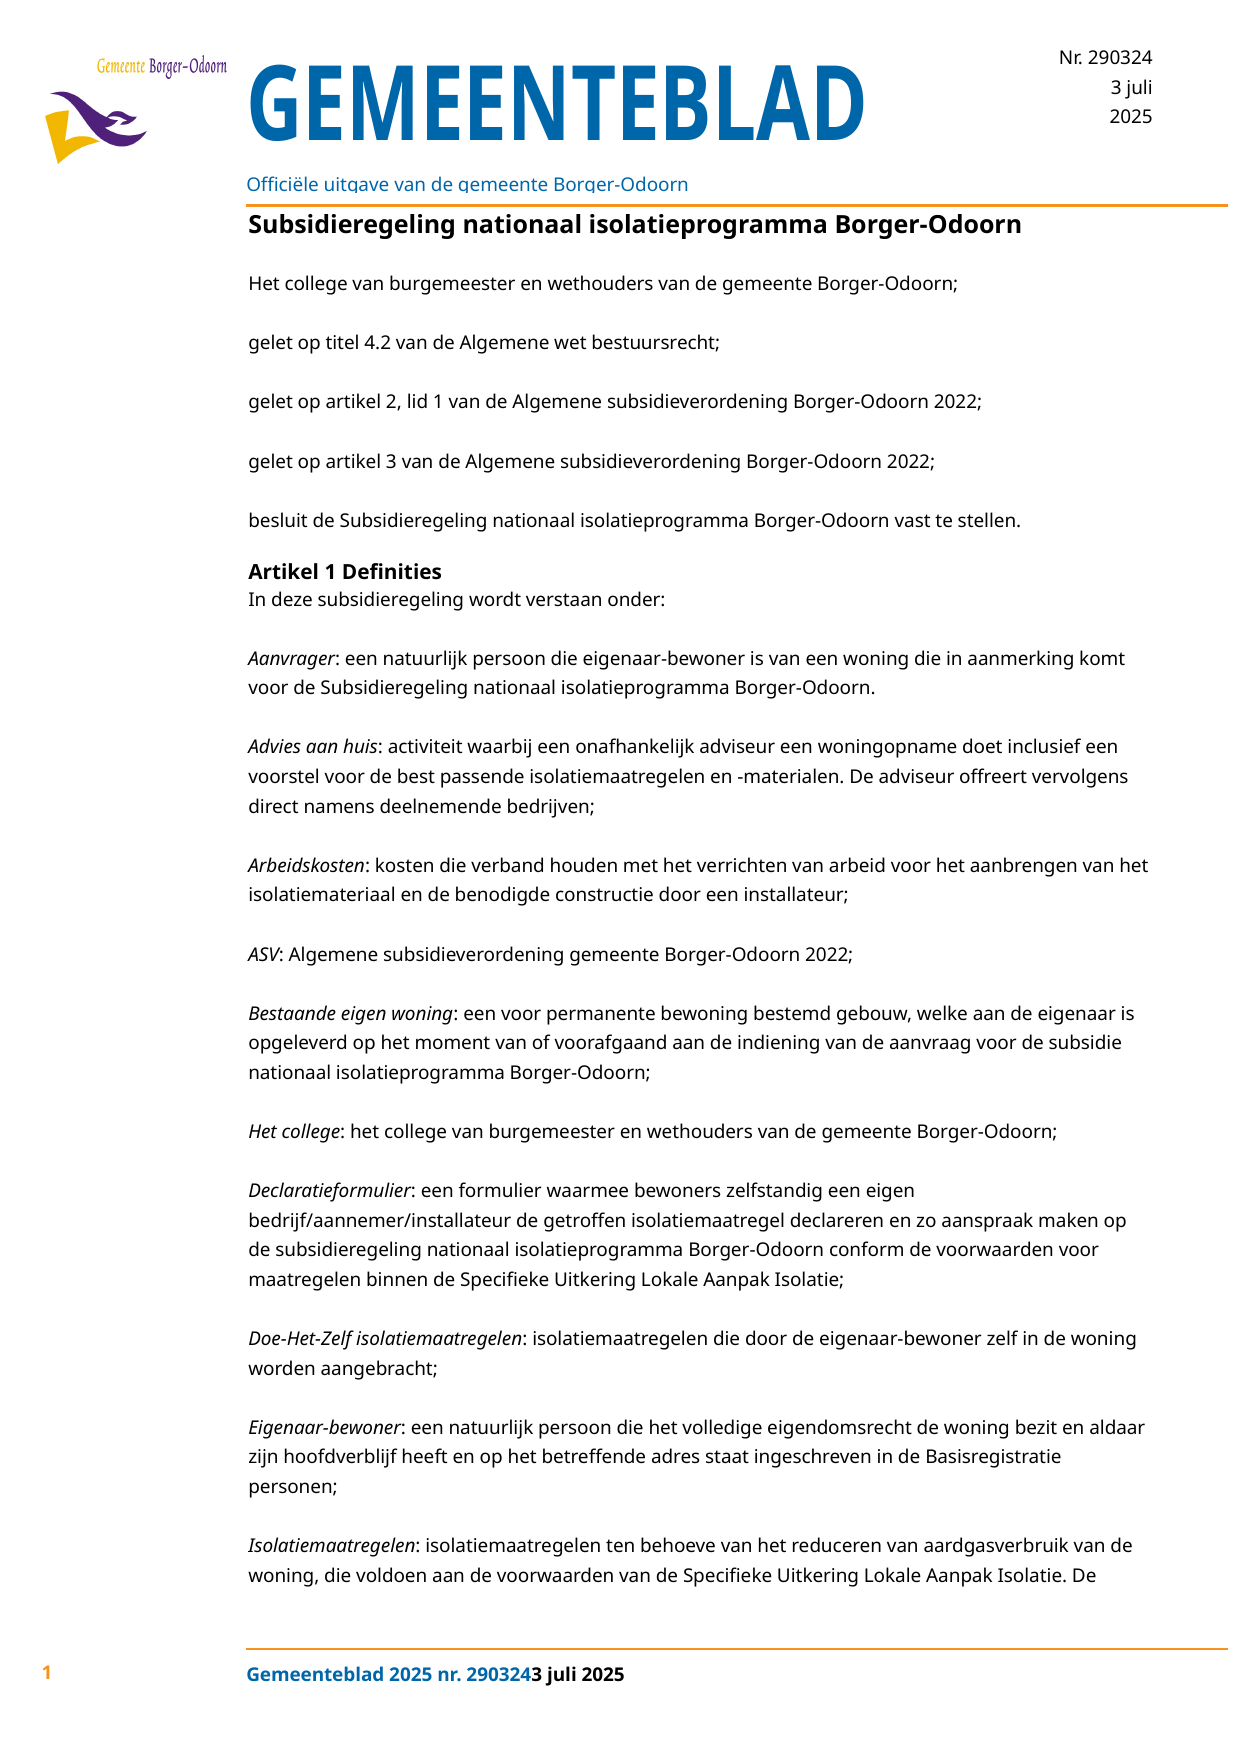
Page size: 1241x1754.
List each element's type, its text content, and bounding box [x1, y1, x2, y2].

text gelet op artikel 3 van de Algemene subsidieverordening Borger-Odoorn 2022; [248, 448, 1152, 473]
text Het college: het college van burgemeester en wethouders van de gemeente Borger-Odoorn; [248, 1118, 1152, 1144]
text In deze subsidieregeling wordt verstaan onder: [248, 586, 1152, 612]
text Declaratieformulier: een formulier waarmee bewoners zelfstandig een eigen bedrijf/aannemer/installateur de getroffen isolatiemaatregel declareren en zo aanspraak maken op de subsidieregeling nationaal isolatieprogramma Borger-Odoorn conform de voorwaarden voor maatregelen binnen de Specifieke Uitkering Lokale Aanpak Isolatie; [248, 1177, 1152, 1292]
text gelet op titel 4.2 van de Algemene wet bestuursrecht; [248, 329, 1152, 355]
text Aanvrager: een natuurlijk persoon die eigenaar-bewoner is van een woning die in aanmerking komt voor de Subsidieregeling nationaal isolatieprogramma Borger-Odoorn. [248, 645, 1152, 700]
text Bestaande eigen woning: een voor permanente bewoning bestemd gebouw, welke aan de eigenaar is opgeleverd op het moment van of voorafgaand aan de indiening van de aanvraag voor de subsidie nationaal isolatieprogramma Borger-Odoorn; [248, 1000, 1152, 1085]
text Doe-Het-Zelf isolatiemaatregelen: isolatiemaatregelen die door de eigenaar-bewoner zelf in de woning worden aangebracht; [248, 1325, 1152, 1381]
text Isolatiemaatregelen: isolatiemaatregelen ten behoeve van het reduceren van aardgasverbruik van de woning, die voldoen aan de voorwaarden van de Specifieke Uitkering Lokale Aanpak Isolatie. De [248, 1532, 1152, 1588]
text Het college van burgemeester en wethouders van de gemeente Borger-Odoorn; [248, 270, 1152, 296]
text gelet op artikel 2, lid 1 van de Algemene subsidieverordening Borger-Odoorn 2022; [248, 389, 1152, 414]
text Eigenaar-bewoner: een natuurlijk persoon die het volledige eigendomsrecht de woning bezit en aldaar zijn hoofdverblijf heeft en op het betreffende adres staat ingeschreven in de Basisregistratie personen; [248, 1414, 1152, 1499]
text Advies aan huis: activiteit waarbij een onafhankelijk adviseur een woningopname doet inclusief een voorstel voor de best passende isolatiemaatregelen en -materialen. De adviseur offreert vervolgens direct namens deelnemende bedrijven; [248, 734, 1152, 819]
text Subsidieregeling nationaal isolatieprogramma Borger-Odoorn [248, 207, 1152, 241]
picture [41, 47, 231, 172]
text ASV: Algemene subsidieverordening gemeente Borger-Odoorn 2022; [248, 941, 1152, 967]
text besluit de Subsidieregeling nationaal isolatieprogramma Borger-Odoorn vast te stellen. [248, 507, 1152, 533]
text Arbeidskosten: kosten die verband houden met het verrichten van arbeid voor het aanbrengen van het isolatiemateriaal en de benodigde constructie door een installateur; [248, 852, 1152, 907]
text Artikel 1 Definities [248, 557, 1152, 586]
